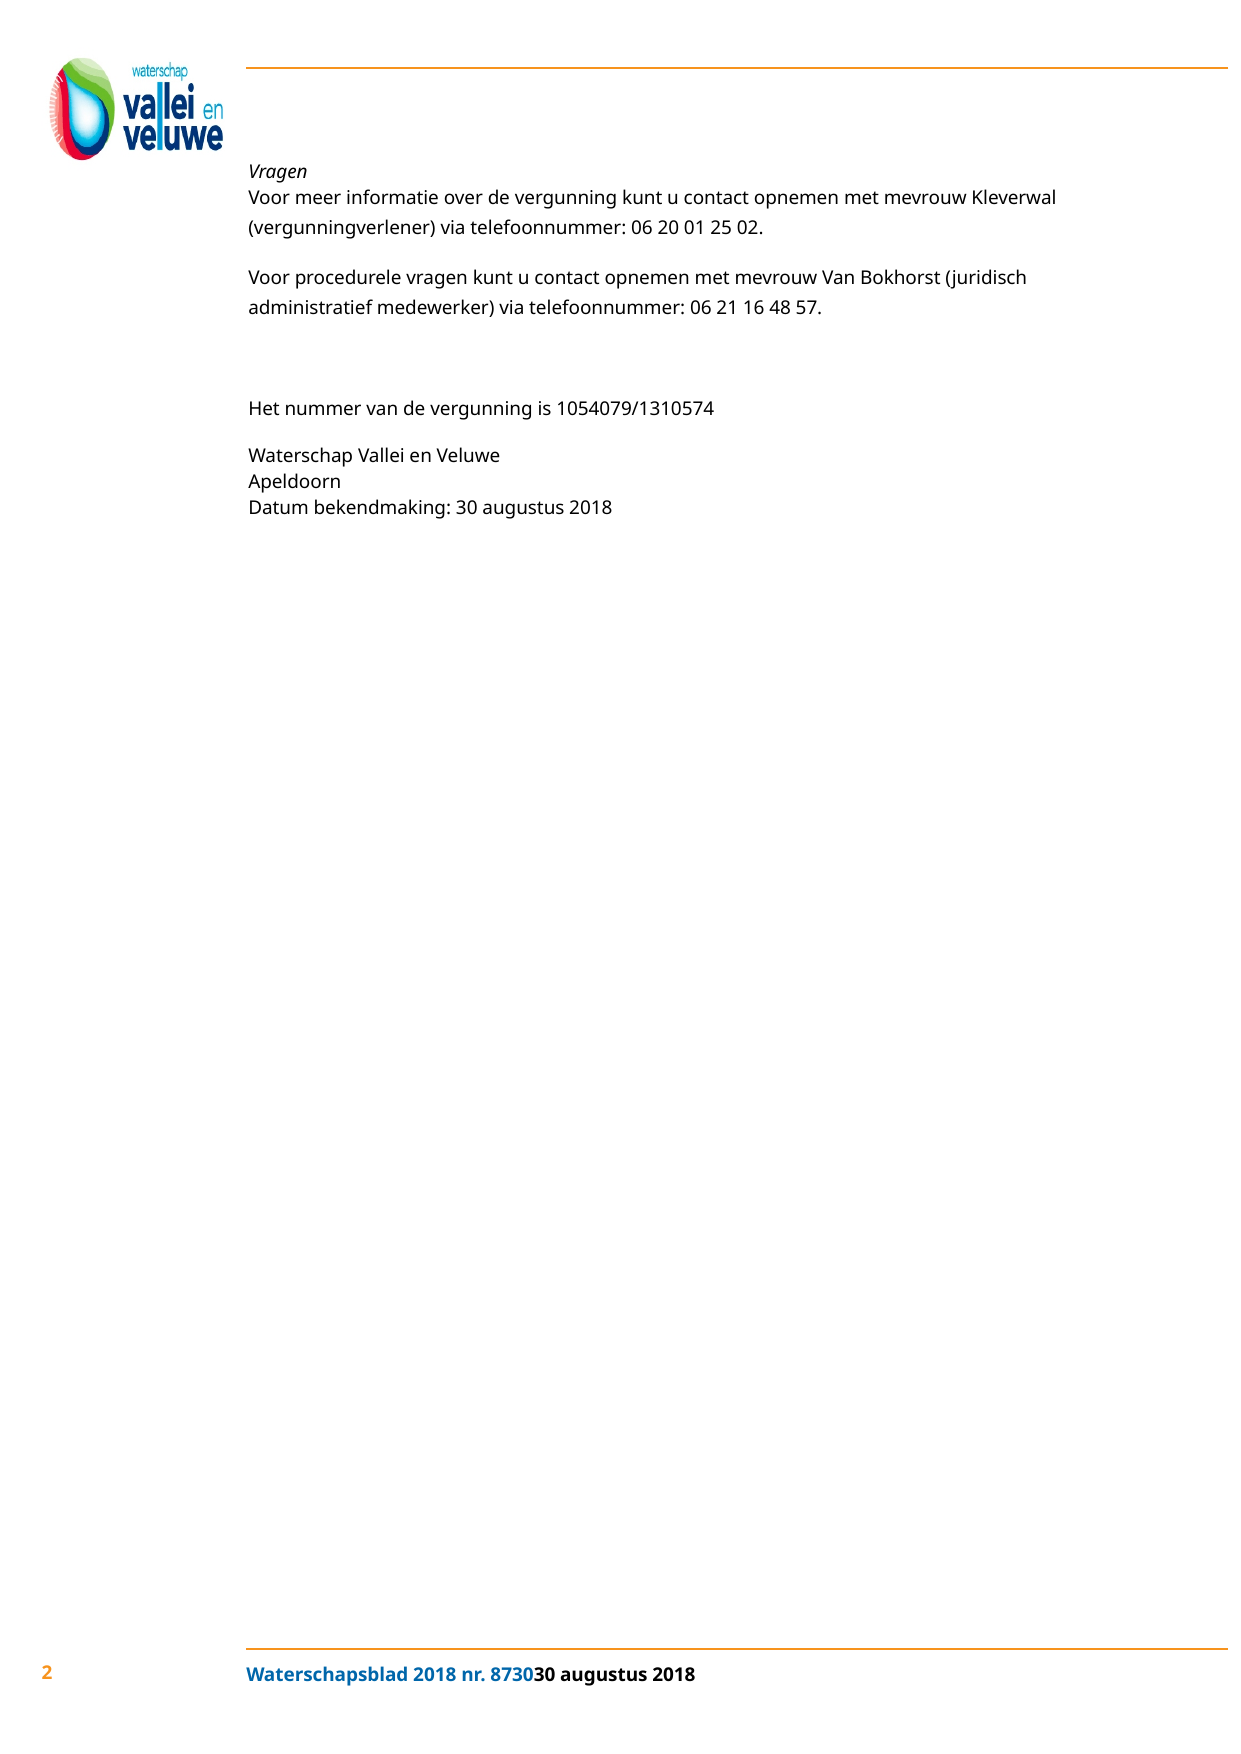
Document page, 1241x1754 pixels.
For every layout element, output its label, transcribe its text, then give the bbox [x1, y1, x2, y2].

picture [41, 47, 231, 172]
text Vragen [248, 159, 1152, 184]
text Het nummer van de vergunning is 1054079/1310574 [248, 395, 1152, 421]
text Datum bekendmaking: 30 augustus 2018 [248, 494, 1152, 520]
text Apeldoorn [248, 468, 1152, 494]
text Voor meer informatie over de vergunning kunt u contact opnemen met mevrouw Kleverwal (vergunningverlener) via telefoonnummer: 06 20 01 25 02. [248, 184, 1152, 240]
text Waterschap Vallei en Veluwe [248, 443, 1152, 468]
text Voor procedurele vragen kunt u contact opnemen met mevrouw Van Bokhorst (juridisch administratief medewerker) via telefoonnummer: 06 21 16 48 57. [248, 264, 1152, 320]
